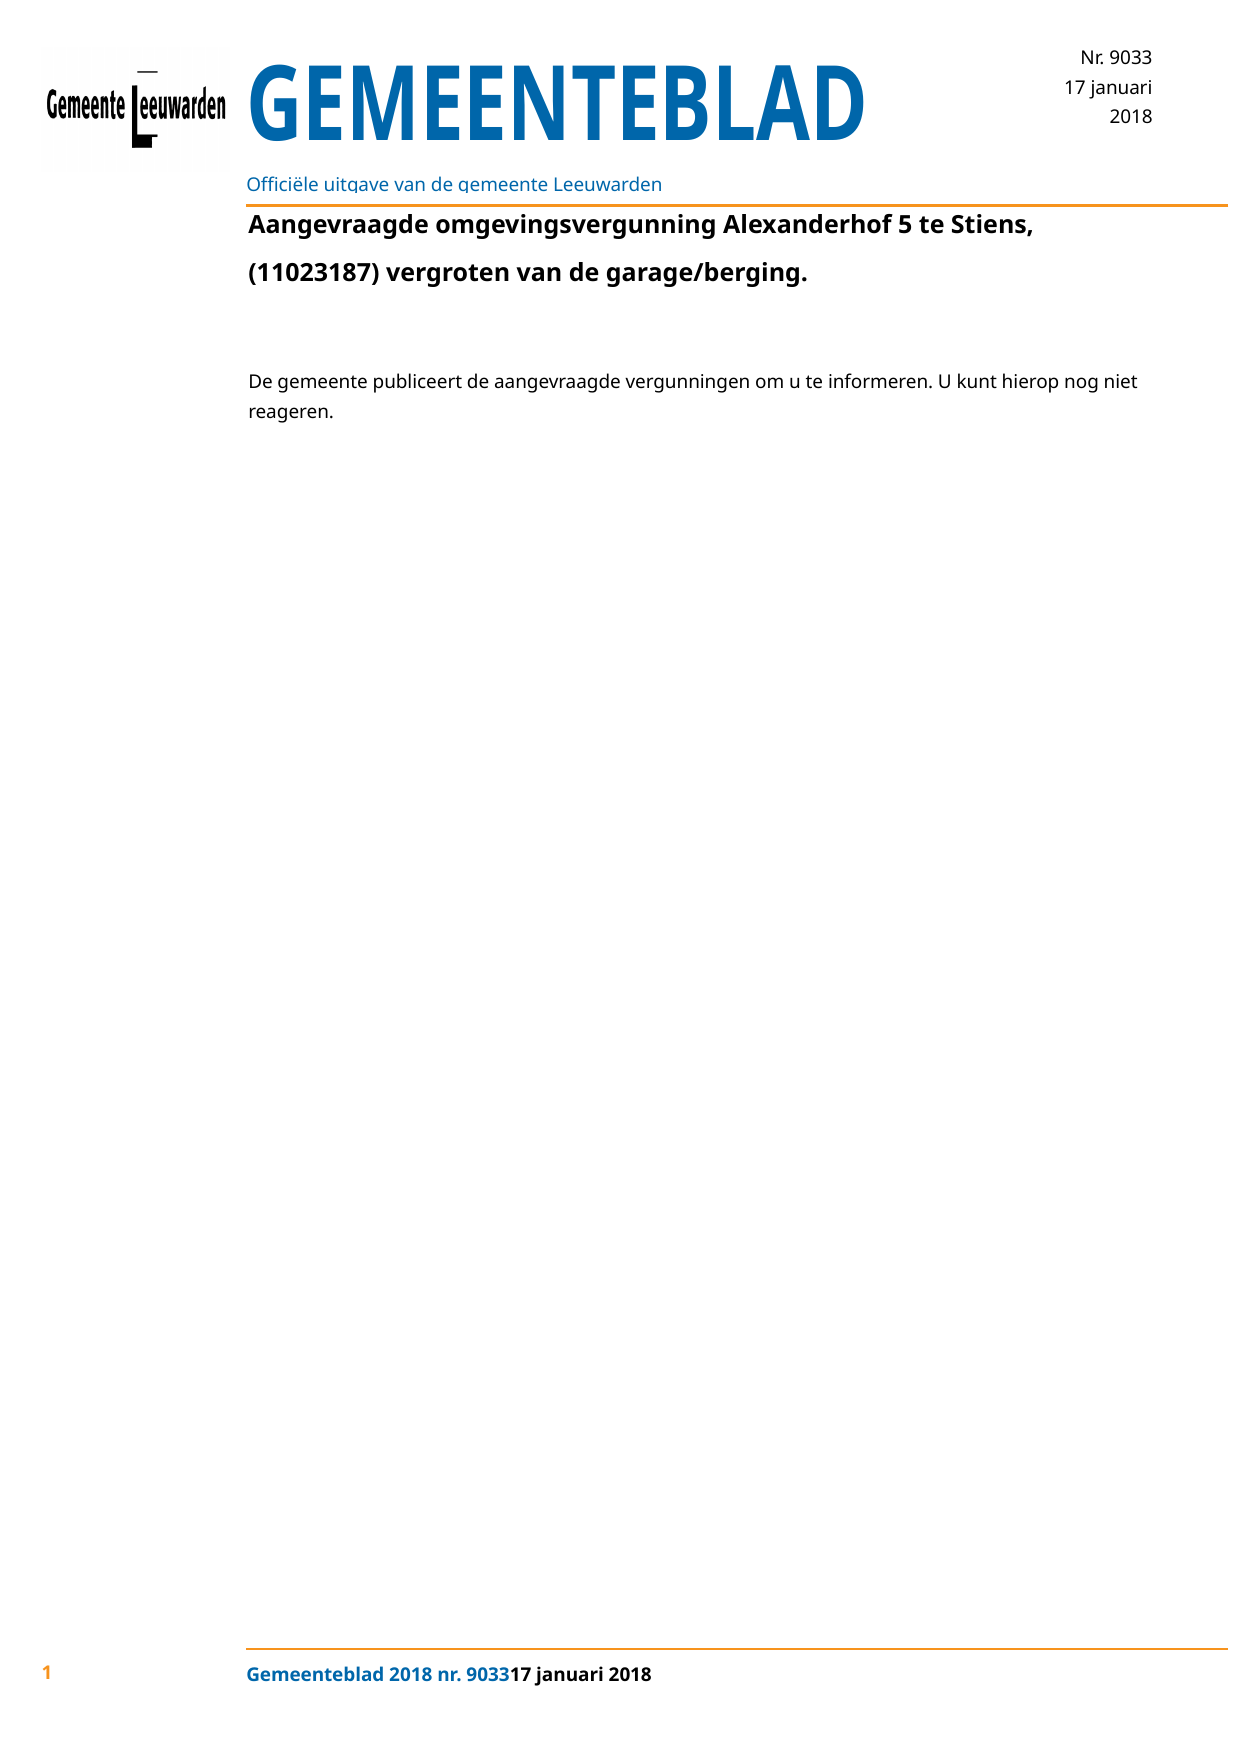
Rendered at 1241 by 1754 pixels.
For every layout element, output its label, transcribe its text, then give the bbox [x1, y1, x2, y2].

text Aangevraagde omgevingsvergunning Alexanderhof 5 te Stiens, (11023187) vergroten van de garage/berging. [248, 207, 1152, 288]
picture [41, 47, 231, 172]
text De gemeente publiceert de aangevraagde vergunningen om u te informeren. U kunt hierop nog niet reageren. [248, 368, 1152, 424]
